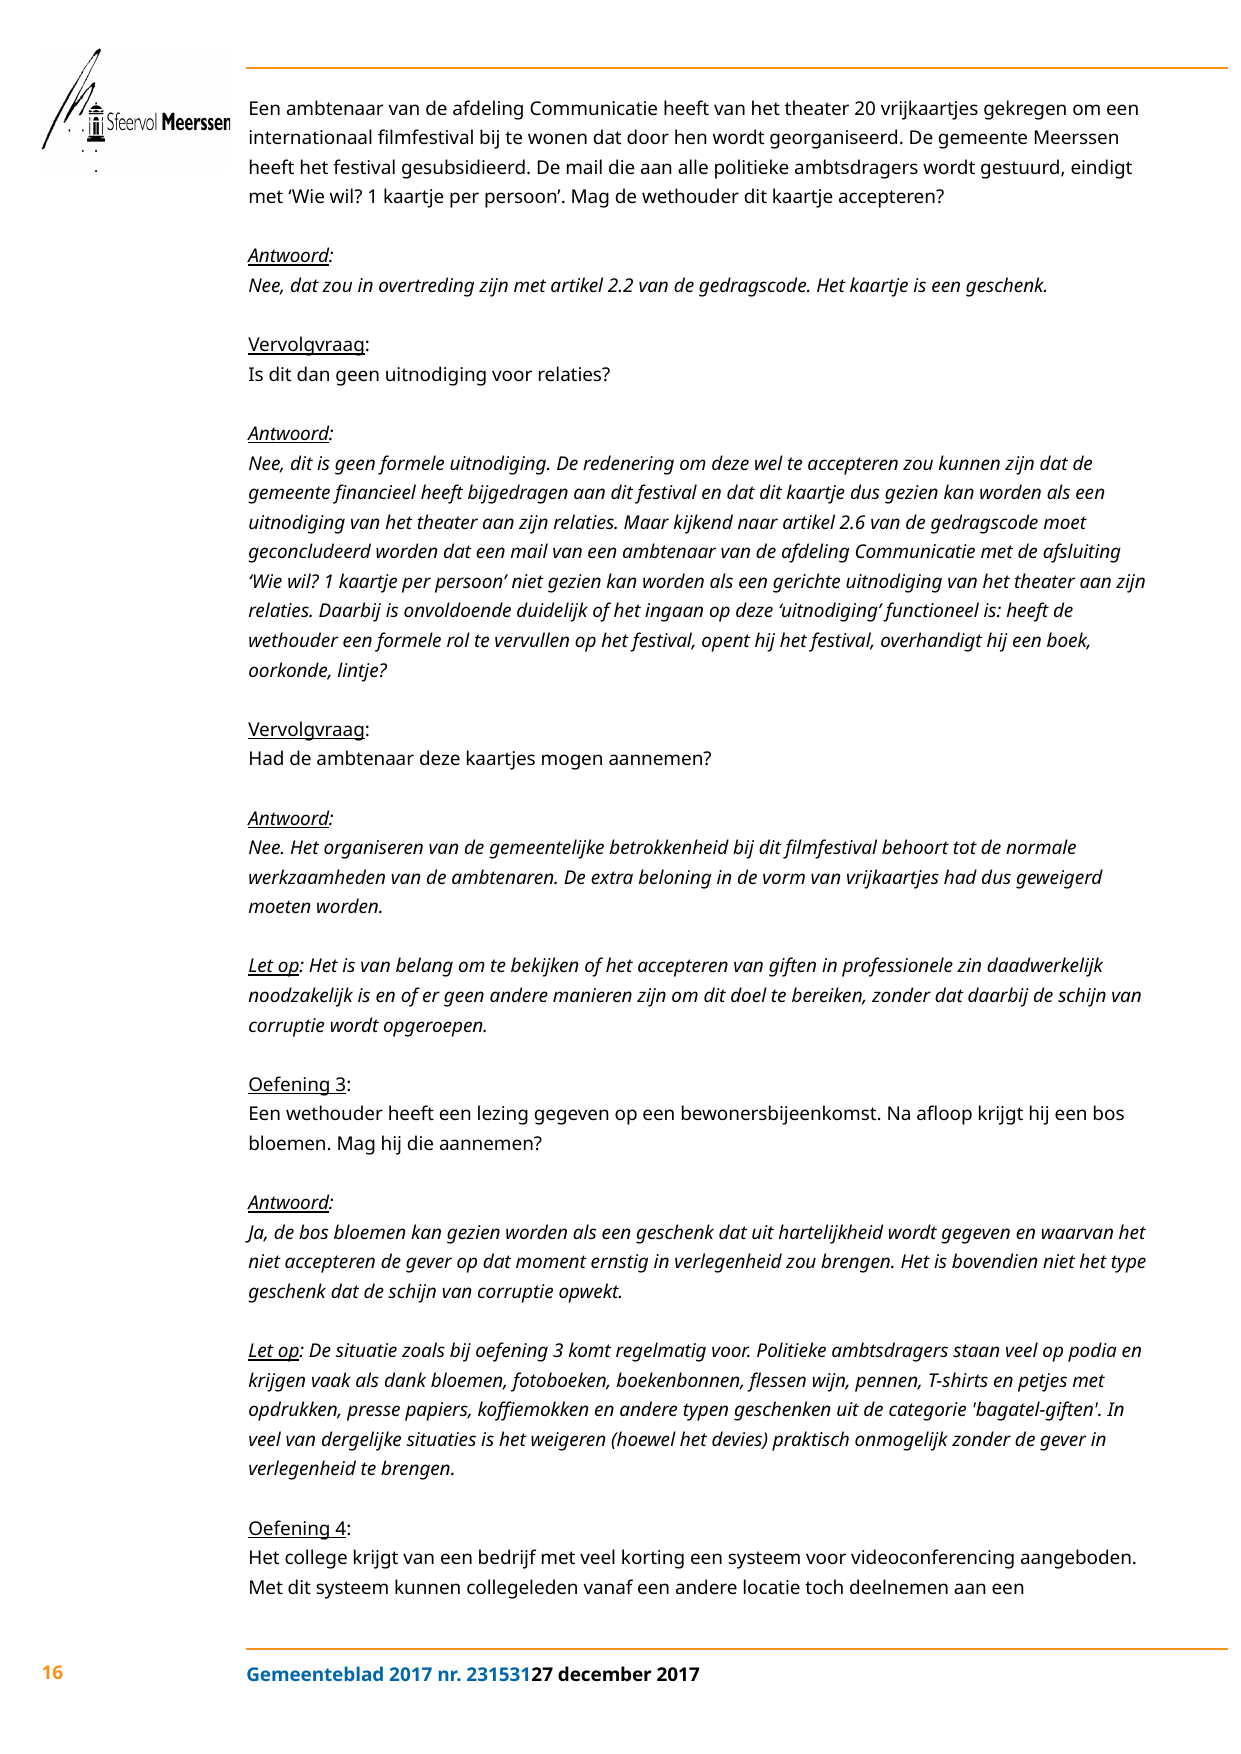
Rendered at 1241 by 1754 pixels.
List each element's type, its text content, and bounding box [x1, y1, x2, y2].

text Het college krijgt van een bedrijf met veel korting een systeem voor videoconferencing aangeboden. Met dit systeem kunnen collegeleden vanaf een andere locatie toch deelnemen aan een [248, 1544, 1152, 1600]
text Antwoord: [248, 420, 1152, 446]
text Had de ambtenaar deze kaartjes mogen aannemen? [248, 746, 1152, 771]
text Vervolgvraag: [248, 331, 1152, 357]
text Een wethouder heeft een lezing gegeven op een bewonersbijeenkomst. Na afloop krijgt hij een bos bloemen. Mag hij die aannemen? [248, 1101, 1152, 1156]
text Nee, dit is geen formele uitnodiging. De redenering om deze wel te accepteren zou kunnen zijn dat de gemeente financieel heeft bijgedragen aan dit festival en dat dit kaartje dus gezien kan worden als een uitnodiging van het theater aan zijn relaties. Maar kijkend naar artikel 2.6 van de gedragscode moet geconcludeerd worden dat een mail van een ambtenaar van de afdeling Communicatie met de afsluiting ‘Wie wil? 1 kaartje per persoon’ niet gezien kan worden als een gerichte uitnodiging van het theater aan zijn relaties. Daarbij is onvoldoende duidelijk of het ingaan op deze ‘uitnodiging’ functioneel is: heeft de wethouder een formele rol te vervullen op het festival, opent hij het festival, overhandigt hij een boek, oorkonde, lintje? [248, 450, 1152, 683]
picture [41, 47, 231, 172]
text Is dit dan geen uitnodiging voor relaties? [248, 361, 1152, 387]
text Een ambtenaar van de afdeling Communicatie heeft van het theater 20 vrijkaartjes gekregen om een internationaal filmfestival bij te wonen dat door hen wordt georganiseerd. De gemeente Meerssen heeft het festival gesubsidieerd. De mail die aan alle politieke ambtsdragers wordt gestuurd, eindigt met ‘Wie wil? 1 kaartje per persoon’. Mag de wethouder dit kaartje accepteren? [248, 95, 1152, 209]
text Let op: De situatie zoals bij oefening 3 komt regelmatig voor. Politieke ambtsdragers staan veel op podia en krijgen vaak als dank bloemen, fotoboeken, boekenbonnen, flessen wijn, pennen, T-shirts en petjes met opdrukken, presse papiers, koffiemokken en andere typen geschenken uit de categorie 'bagatel-giften'. In veel van dergelijke situaties is het weigeren (hoewel het devies) praktisch onmogelijk zonder de gever in verlegenheid te brengen. [248, 1337, 1152, 1481]
text Ja, de bos bloemen kan gezien worden als een geschenk dat uit hartelijkheid wordt gegeven en waarvan het niet accepteren de gever op dat moment ernstig in verlegenheid zou brengen. Het is bovendien niet het type geschenk dat de schijn van corruptie opwekt. [248, 1219, 1152, 1304]
text Nee, dat zou in overtreding zijn met artikel 2.2 van de gedragscode. Het kaartje is een geschenk. [248, 272, 1152, 298]
text Antwoord: [248, 243, 1152, 268]
text Antwoord: [248, 1189, 1152, 1215]
text Vervolgvraag: [248, 716, 1152, 742]
text Nee. Het organiseren van de gemeentelijke betrokkenheid bij dit filmfestival behoort tot de normale werkzaamheden van de ambtenaren. De extra beloning in de vorm van vrijkaartjes had dus geweigerd moeten worden. [248, 834, 1152, 919]
text Oefening 3: [248, 1071, 1152, 1097]
text Let op: Het is van belang om te bekijken of het accepteren van giften in professionele zin daadwerkelijk noodzakelijk is en of er geen andere manieren zijn om dit doel te bereiken, zonder dat daarbij de schijn van corruptie wordt opgeroepen. [248, 953, 1152, 1038]
text Antwoord: [248, 805, 1152, 831]
text Oefening 4: [248, 1515, 1152, 1541]
